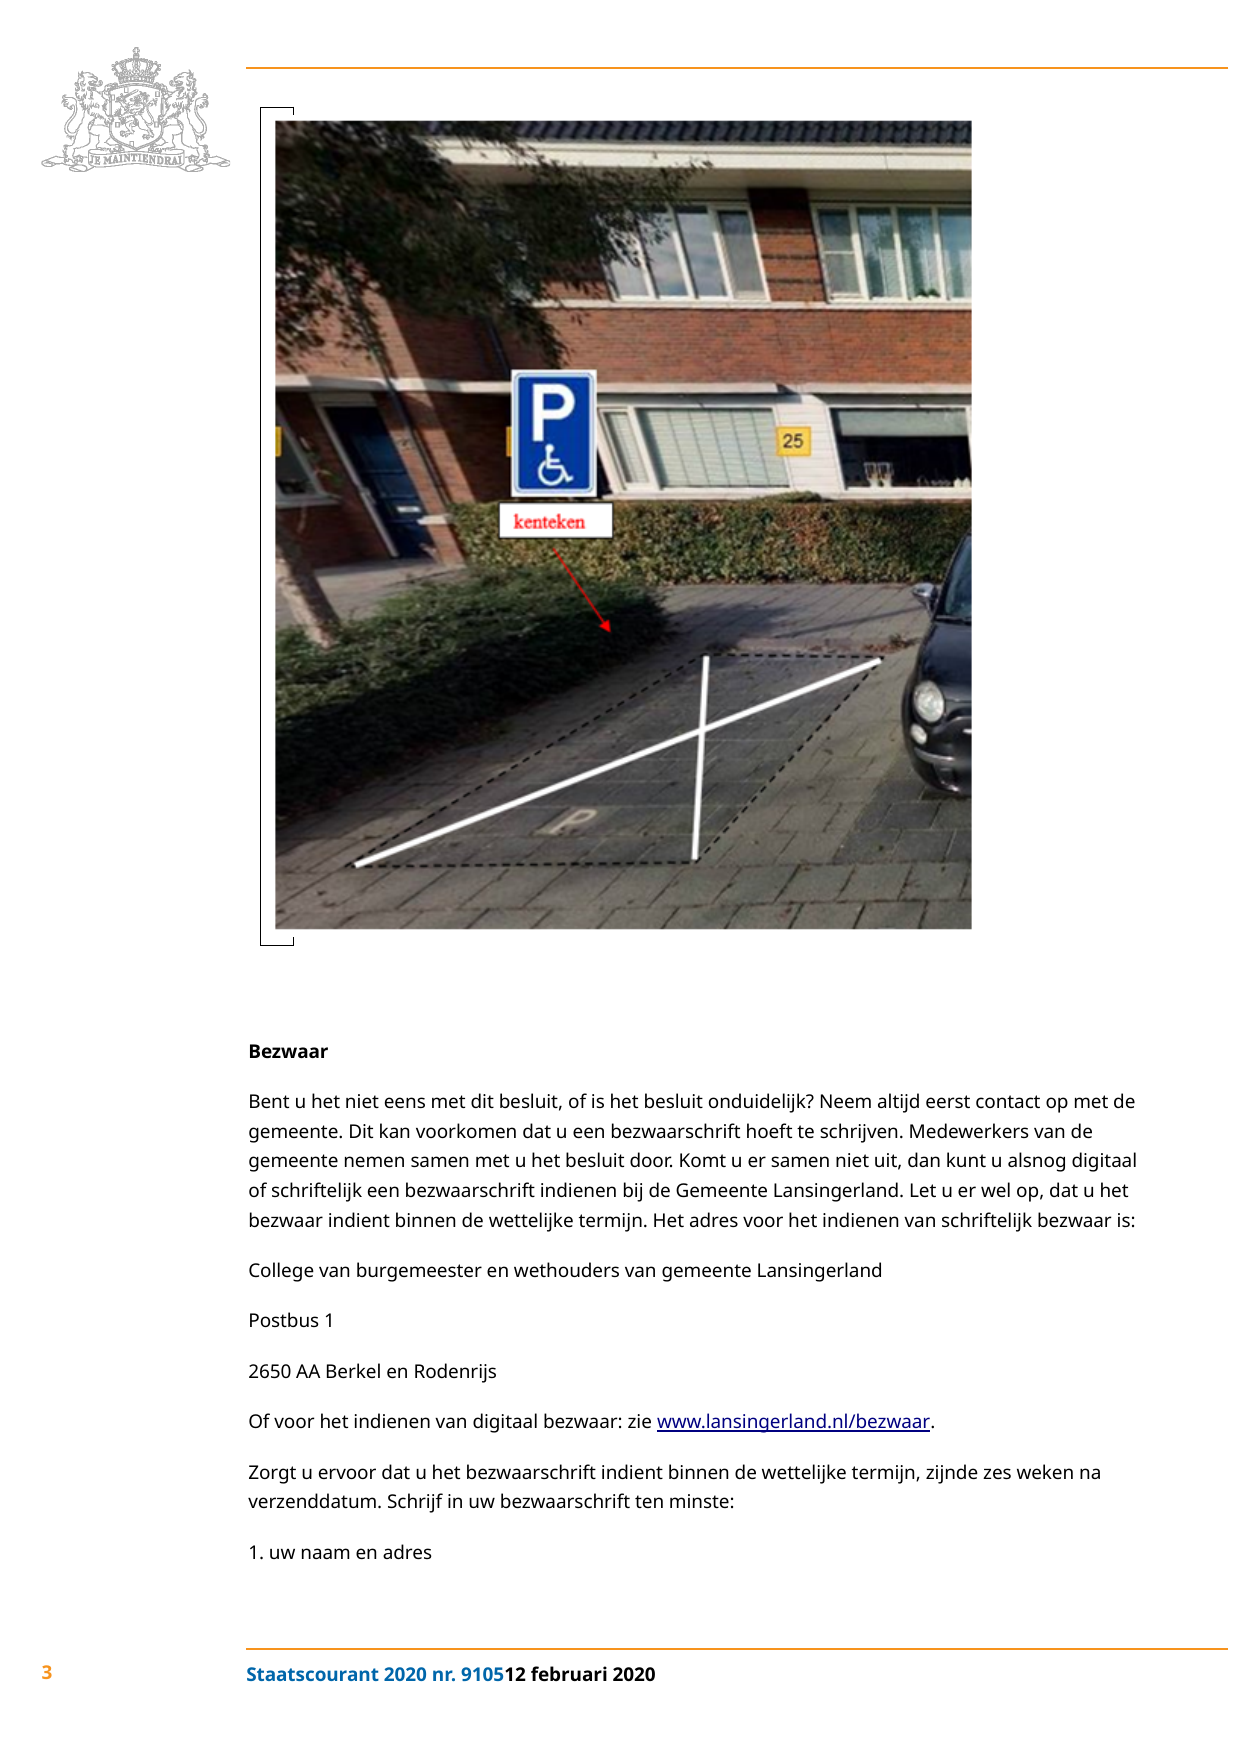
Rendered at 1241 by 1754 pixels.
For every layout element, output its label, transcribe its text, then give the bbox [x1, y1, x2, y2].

text Zorgt u ervoor dat u het bezwaarschrift indient binnen de wettelijke termijn, zijnde zes weken na verzenddatum. Schrijf in uw bezwaarschrift ten minste: [248, 1459, 1152, 1514]
text Bent u het niet eens met dit besluit, of is het besluit onduidelijk? Neem altijd eerst contact op met de gemeente. Dit kan voorkomen dat u een bezwaarschrift hoeft te schrijven. Medewerkers van de gemeente nemen samen met u het besluit door. Komt u er samen niet uit, dan kunt u alsnog digitaal of schriftelijk een bezwaarschrift indienen bij de Gemeente Lansingerland. Let u er wel op, dat u het bezwaar indient binnen de wettelijke termijn. Het adres voor het indienen van schriftelijk bezwaar is: [248, 1088, 1152, 1232]
text Bezwaar [248, 1038, 1152, 1064]
text Of voor het indienen van digitaal bezwaar: zie www.lansingerland.nl/bezwaar. [248, 1408, 1152, 1434]
text 1. uw naam en adres [248, 1539, 1152, 1564]
text Postbus 1 [248, 1308, 1152, 1333]
picture [41, 47, 231, 172]
text 2650 AA Berkel en Rodenrijs [248, 1358, 1152, 1384]
picture [268, 115, 978, 937]
text College van burgemeester en wethouders van gemeente Lansingerland [248, 1257, 1152, 1283]
